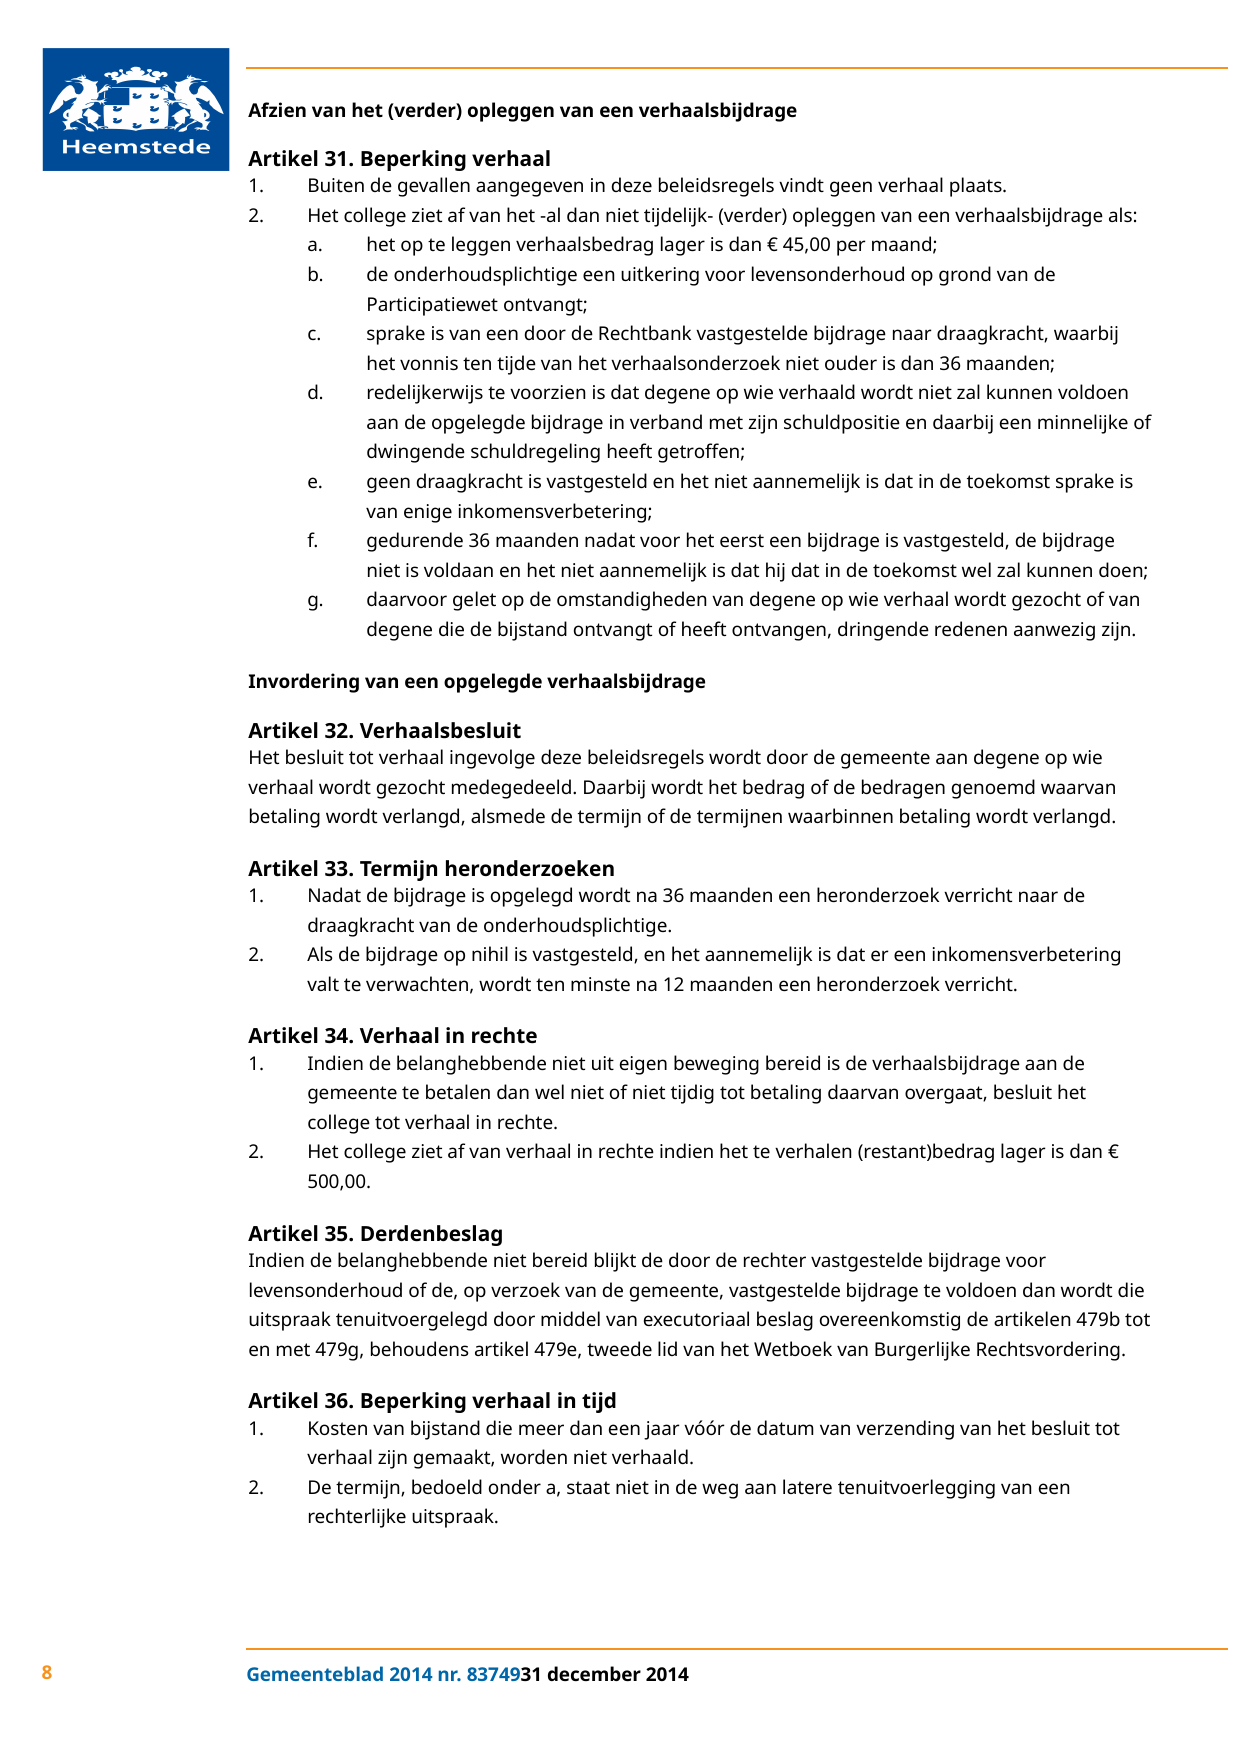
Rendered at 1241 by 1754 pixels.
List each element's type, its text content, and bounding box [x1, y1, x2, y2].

text Artikel 32. Verhaalsbesluit [248, 716, 1152, 744]
text Artikel 36. Beperking verhaal in tijd [248, 1386, 1152, 1415]
list het op te leggen verhaalsbedrag lager is dan € 45,00 per maand; [307, 232, 1152, 257]
picture [41, 47, 231, 172]
list daarvoor gelet op de omstandigheden van degene op wie verhaal wordt gezocht of van degene die de bijstand ontvangt of heeft ontvangen, dringende redenen aanwezig zijn. [307, 587, 1152, 642]
list redelijkerwijs te voorzien is dat degene op wie verhaald wordt niet zal kunnen voldoen aan de opgelegde bijdrage in verband met zijn schuldpositie en daarbij een minnelijke of dwingende schuldregeling heeft getroffen; [307, 379, 1152, 464]
text Artikel 31. Beperking verhaal [248, 144, 1152, 172]
list Als de bijdrage op nihil is vastgesteld, en het aannemelijk is dat er een inkomensverbetering valt te verwachten, wordt ten minste na 12 maanden een heronderzoek verricht. [248, 942, 1152, 997]
text Afzien van het (verder) opleggen van een verhaalsbijdrage [248, 95, 1152, 123]
list gedurende 36 maanden nadat voor het eerst een bijdrage is vastgesteld, de bijdrage niet is voldaan en het niet aannemelijk is dat hij dat in de toekomst wel zal kunnen doen; [307, 527, 1152, 583]
text Artikel 35. Derdenbeslag [248, 1219, 1152, 1247]
text Indien de belanghebbende niet bereid blijkt de door de rechter vastgestelde bijdrage voor levensonderhoud of de, op verzoek van de gemeente, vastgestelde bijdrage te voldoen dan wordt die uitspraak tenuitvoergelegd door middel van executoriaal beslag overeenkomstig de artikelen 479b tot en met 479g, behoudens artikel 479e, tweede lid van het Wetboek van Burgerlijke Rechtsvordering. [248, 1247, 1152, 1362]
list sprake is van een door de Rechtbank vastgestelde bijdrage naar draagkracht, waarbij het vonnis ten tijde van het verhaalsonderzoek niet ouder is dan 36 maanden; [307, 320, 1152, 376]
list de onderhoudsplichtige een uitkering voor levensonderhoud op grond van de Participatiewet ontvangt; [307, 261, 1152, 317]
list Kosten van bijstand die meer dan een jaar vóór de datum van verzending van het besluit tot verhaal zijn gemaakt, worden niet verhaald. [248, 1415, 1152, 1470]
list Het college ziet af van het -al dan niet tijdelijk- (verder) opleggen van een verhaalsbijdrage als: [248, 202, 1152, 228]
text Invordering van een opgelegde verhaalsbijdrage [248, 667, 1152, 695]
text Het besluit tot verhaal ingevolge deze beleidsregels wordt door de gemeente aan degene op wie verhaal wordt gezocht medegedeeld. Daarbij wordt het bedrag of de bedragen genoemd waarvan betaling wordt verlangd, alsmede de termijn of de termijnen waarbinnen betaling wordt verlangd. [248, 744, 1152, 829]
list Nadat de bijdrage is opgelegd wordt na 36 maanden een heronderzoek verricht naar de draagkracht van de onderhoudsplichtige. [248, 882, 1152, 938]
list Indien de belanghebbende niet uit eigen beweging bereid is de verhaalsbijdrage aan de gemeente te betalen dan wel niet of niet tijdig tot betaling daarvan overgaat, besluit het college tot verhaal in rechte. [248, 1050, 1152, 1135]
text Artikel 34. Verhaal in rechte [248, 1022, 1152, 1050]
list Buiten de gevallen aangegeven in deze beleidsregels vindt geen verhaal plaats. [248, 172, 1152, 198]
list De termijn, bedoeld onder a, staat niet in de weg aan latere tenuitvoerlegging van een rechterlijke uitspraak. [248, 1474, 1152, 1529]
list geen draagkracht is vastgesteld en het niet aannemelijk is dat in de toekomst sprake is van enige inkomensverbetering; [307, 468, 1152, 524]
list Het college ziet af van verhaal in rechte indien het te verhalen (restant)bedrag lager is dan € 500,00. [248, 1139, 1152, 1194]
text Artikel 33. Termijn heronderzoeken [248, 854, 1152, 882]
